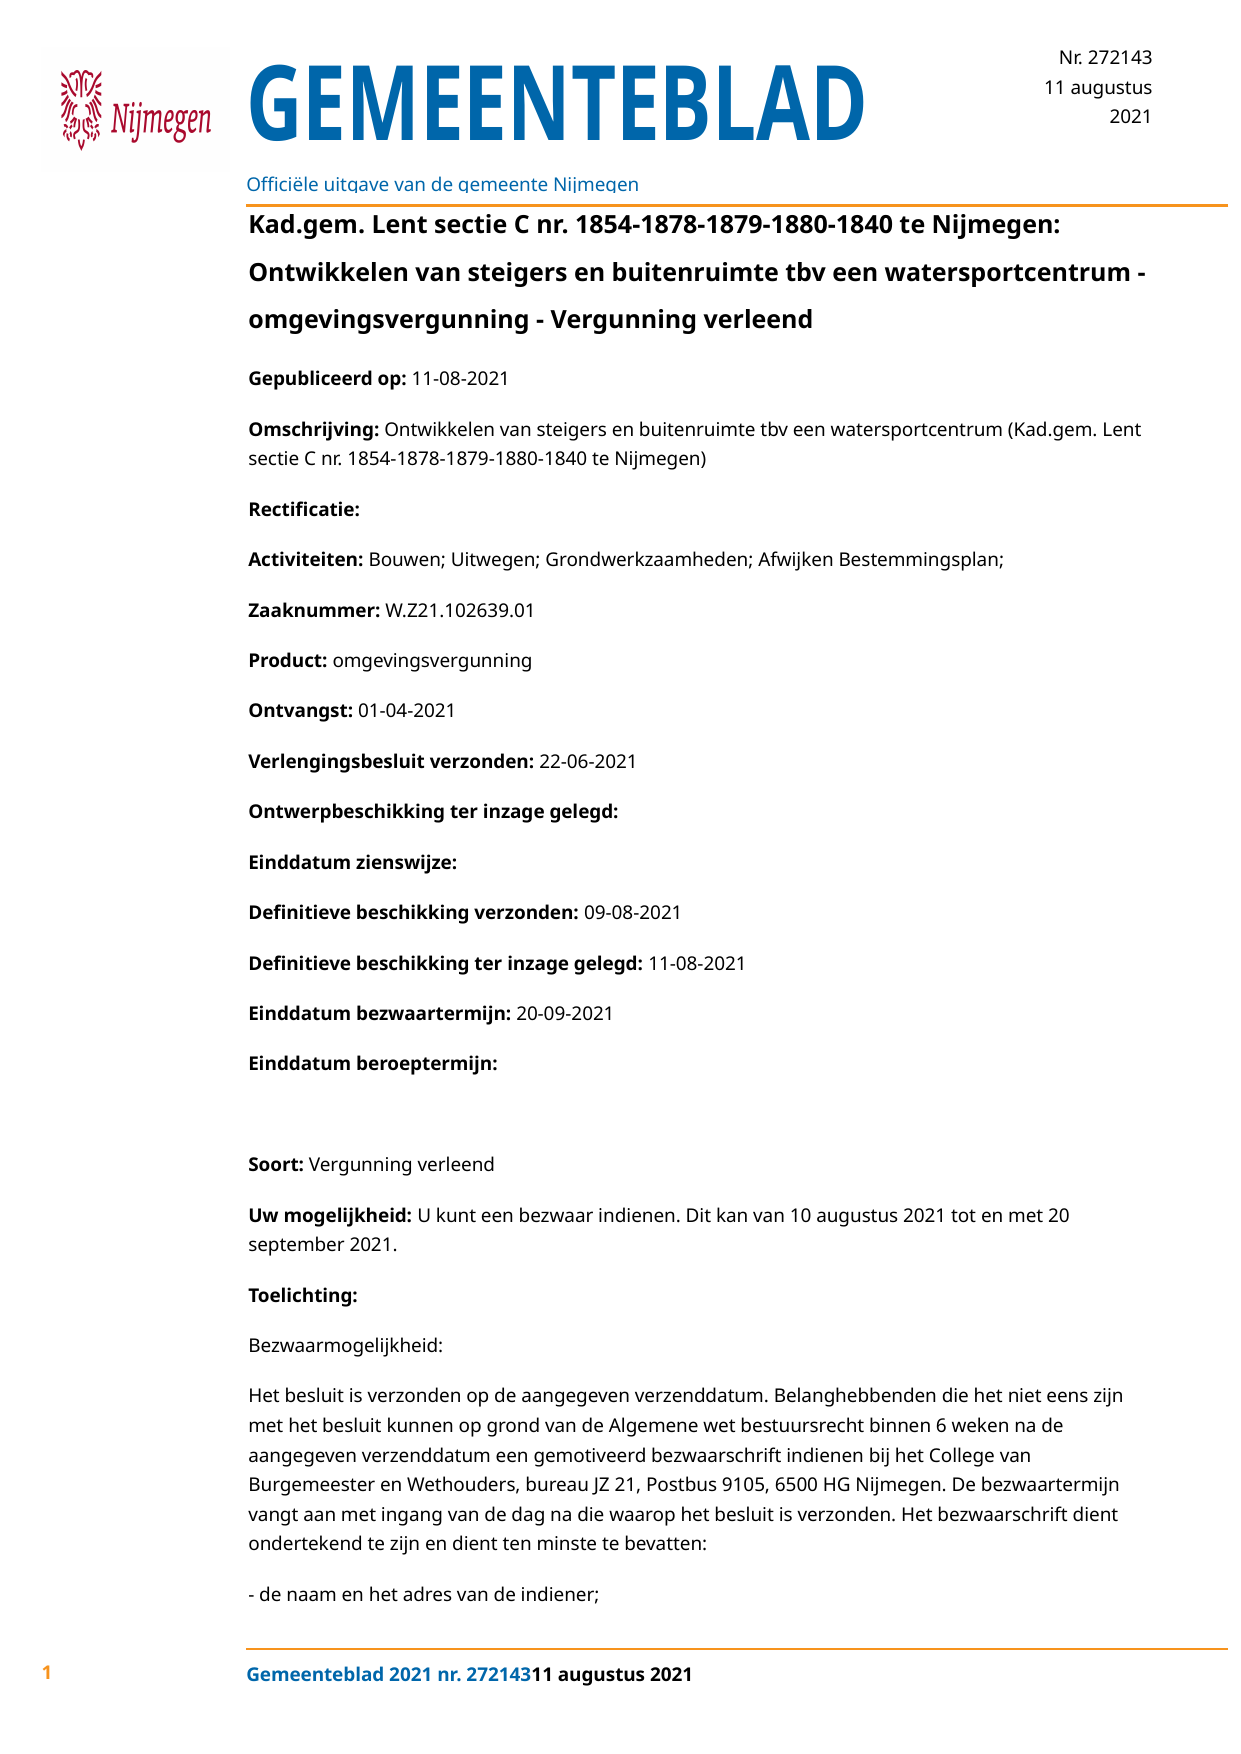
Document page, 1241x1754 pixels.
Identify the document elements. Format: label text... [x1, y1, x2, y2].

text Kad.gem. Lent sectie C nr. 1854-1878-1879-1880-1840 te Nijmegen: Ontwikkelen van steigers en buitenruimte tbv een watersportcentrum - omgevingsvergunning - Vergunning verleend [248, 207, 1152, 336]
text Soort: Vergunning verleend [248, 1151, 1152, 1177]
text Product: omgevingsvergunning [248, 647, 1152, 673]
text Rectificatie: [248, 496, 1152, 522]
text Verlengingsbesluit verzonden: 22-06-2021 [248, 748, 1152, 774]
text Het besluit is verzonden op de aangegeven verzenddatum. Belanghebbenden die het niet eens zijn met het besluit kunnen op grond van de Algemene wet bestuursrecht binnen 6 weken na de aangegeven verzenddatum een gemotiveerd bezwaarschrift indienen bij het College van Burgemeester en Wethouders, bureau JZ 21, Postbus 9105, 6500 HG Nijmegen. De bezwaartermijn vangt aan met ingang van de dag na die waarop het besluit is verzonden. Het bezwaarschrift dient ondertekend te zijn en dient ten minste te bevatten: [248, 1383, 1152, 1556]
text Bezwaarmogelijkheid: [248, 1332, 1152, 1358]
text Einddatum beroeptermijn: [248, 1051, 1152, 1076]
text Ontvangst: 01-04-2021 [248, 698, 1152, 723]
picture [41, 47, 231, 172]
text Einddatum bezwaartermijn: 20-09-2021 [248, 1000, 1152, 1026]
text Omschrijving: Ontwikkelen van steigers en buitenruimte tbv een watersportcentrum (Kad.gem. Lent sectie C nr. 1854-1878-1879-1880-1840 te Nijmegen) [248, 416, 1152, 471]
text Ontwerpbeschikking ter inzage gelegd: [248, 798, 1152, 824]
text Definitieve beschikking verzonden: 09-08-2021 [248, 899, 1152, 925]
text - de naam en het adres van de indiener; [248, 1581, 1152, 1607]
text Gepubliceerd op: 11-08-2021 [248, 366, 1152, 391]
text Zaaknummer: W.Z21.102639.01 [248, 597, 1152, 622]
text Uw mogelijkheid: U kunt een bezwaar indienen. Dit kan van 10 augustus 2021 tot en met 20 september 2021. [248, 1202, 1152, 1257]
text Toelichting: [248, 1282, 1152, 1307]
text Definitieve beschikking ter inzage gelegd: 11-08-2021 [248, 950, 1152, 975]
text Activiteiten: Bouwen; Uitwegen; Grondwerkzaamheden; Afwijken Bestemmingsplan; [248, 546, 1152, 572]
text Einddatum zienswijze: [248, 849, 1152, 874]
